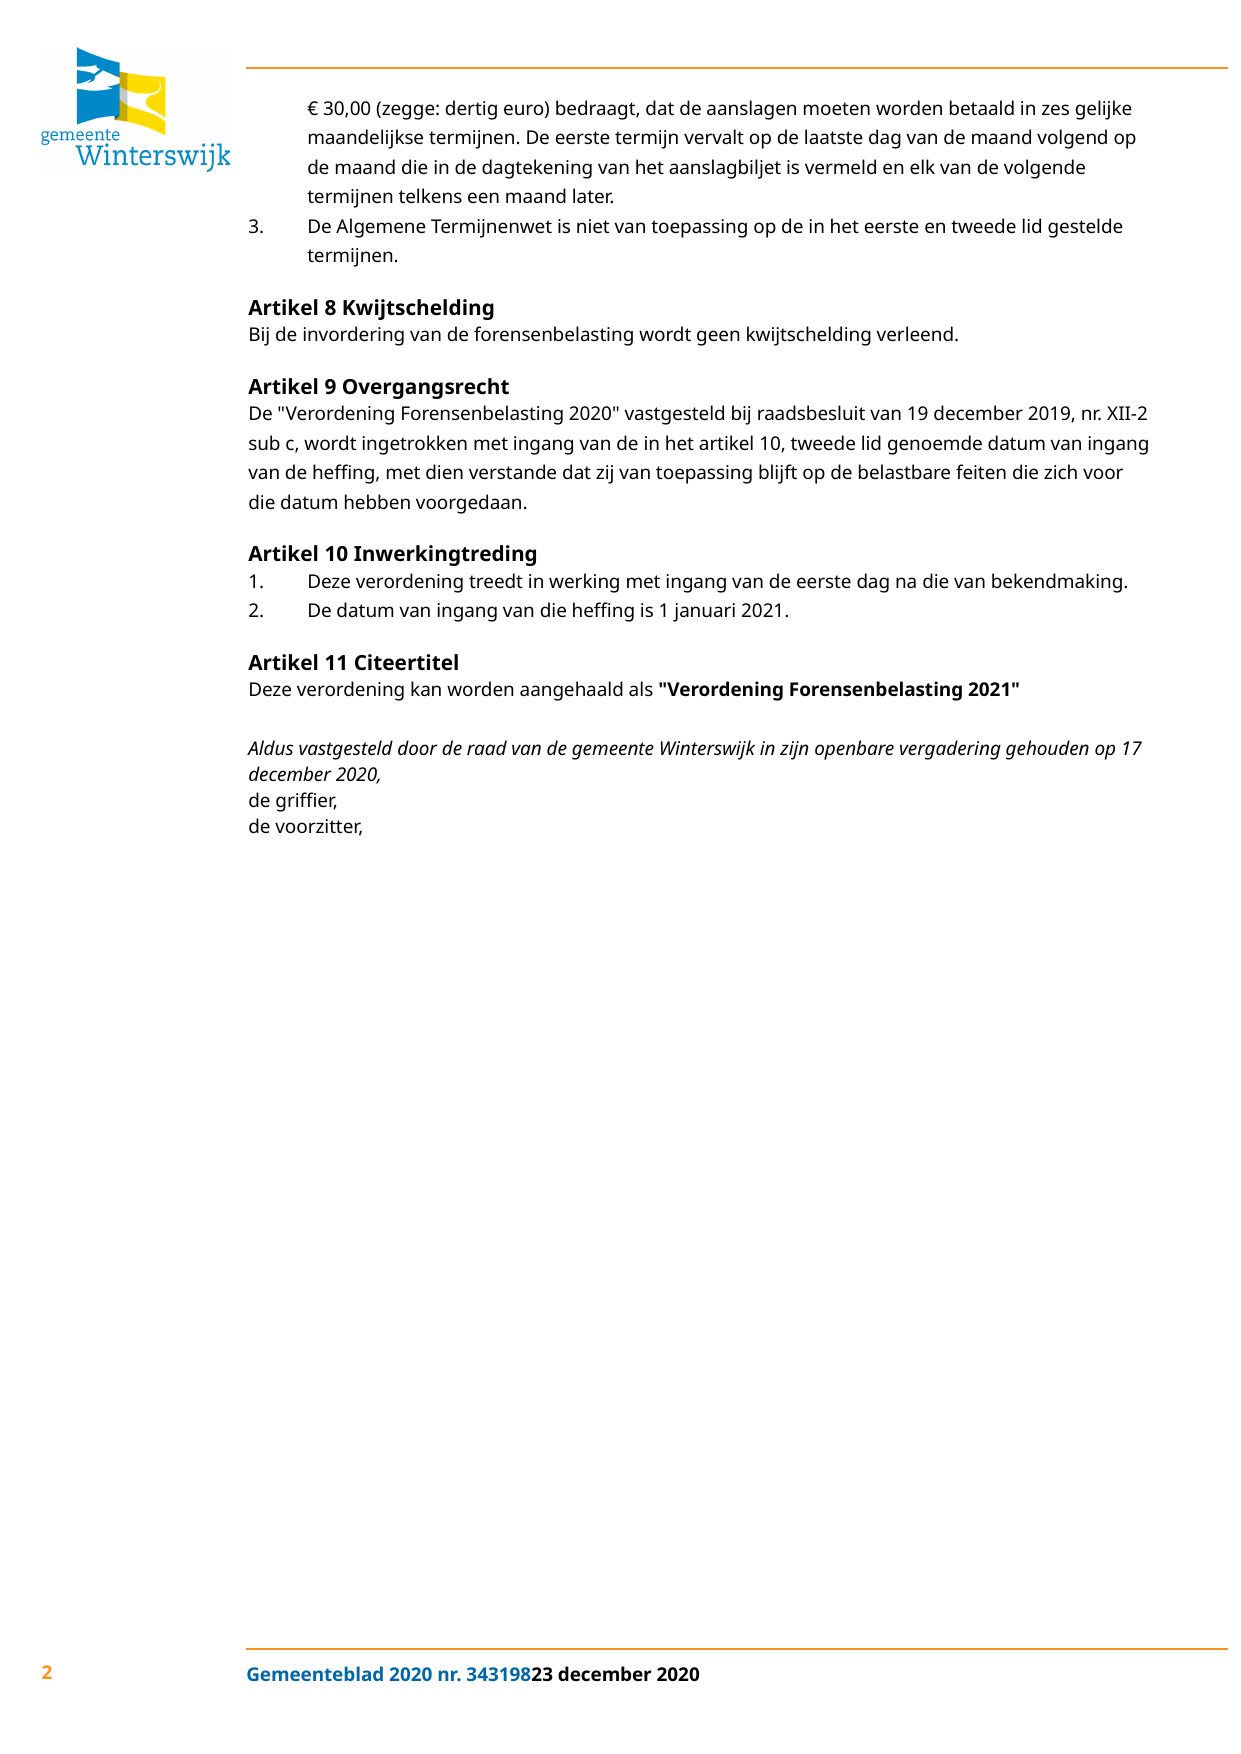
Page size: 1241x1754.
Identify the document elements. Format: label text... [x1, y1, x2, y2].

text Aldus vastgesteld door de raad van de gemeente Winterswijk in zijn openbare vergadering gehouden op 17 december 2020, [248, 736, 1152, 787]
text Artikel 11 Citeertitel [248, 648, 1152, 676]
text Deze verordening kan worden aangehaald als "Verordening Forensenbelasting 2021" [248, 676, 1152, 702]
list De Algemene Termijnenwet is niet van toepassing op de in het eerste en tweede lid gestelde termijnen. [248, 213, 1152, 268]
text Artikel 10 Inwerkingtreding [248, 539, 1152, 568]
text de griffier, [248, 787, 1152, 813]
list De datum van ingang van die heffing is 1 januari 2021. [248, 598, 1152, 623]
text de voorzitter, [248, 813, 1152, 838]
list Deze verordening treedt in werking met ingang van de eerste dag na die van bekendmaking. [248, 568, 1152, 594]
list € 30,00 (zegge: dertig euro) bedraagt, dat de aanslagen moeten worden betaald in zes gelijke maandelijkse termijnen. De eerste termijn vervalt op de laatste dag van de maand volgend op de maand die in de dagtekening van het aanslagbiljet is vermeld en elk van de volgende termijnen telkens een maand later. [248, 95, 1152, 209]
picture [225, 153, 231, 162]
text Artikel 9 Overgangsrecht [248, 372, 1152, 400]
text De "Verordening Forensenbelasting 2020" vastgesteld bij raadsbesluit van 19 december 2019, nr. XII-2 sub c, wordt ingetrokken met ingang van de in het artikel 10, tweede lid genoemde datum van ingang van de heffing, met dien verstande dat zij van toepassing blijft op de belastbare feiten die zich voor die datum hebben voorgedaan. [248, 400, 1152, 515]
text Bij de invordering van de forensenbelasting wordt geen kwijtschelding verleend. [248, 322, 1152, 347]
text Artikel 8 Kwijtschelding [248, 293, 1152, 322]
picture [41, 47, 231, 172]
